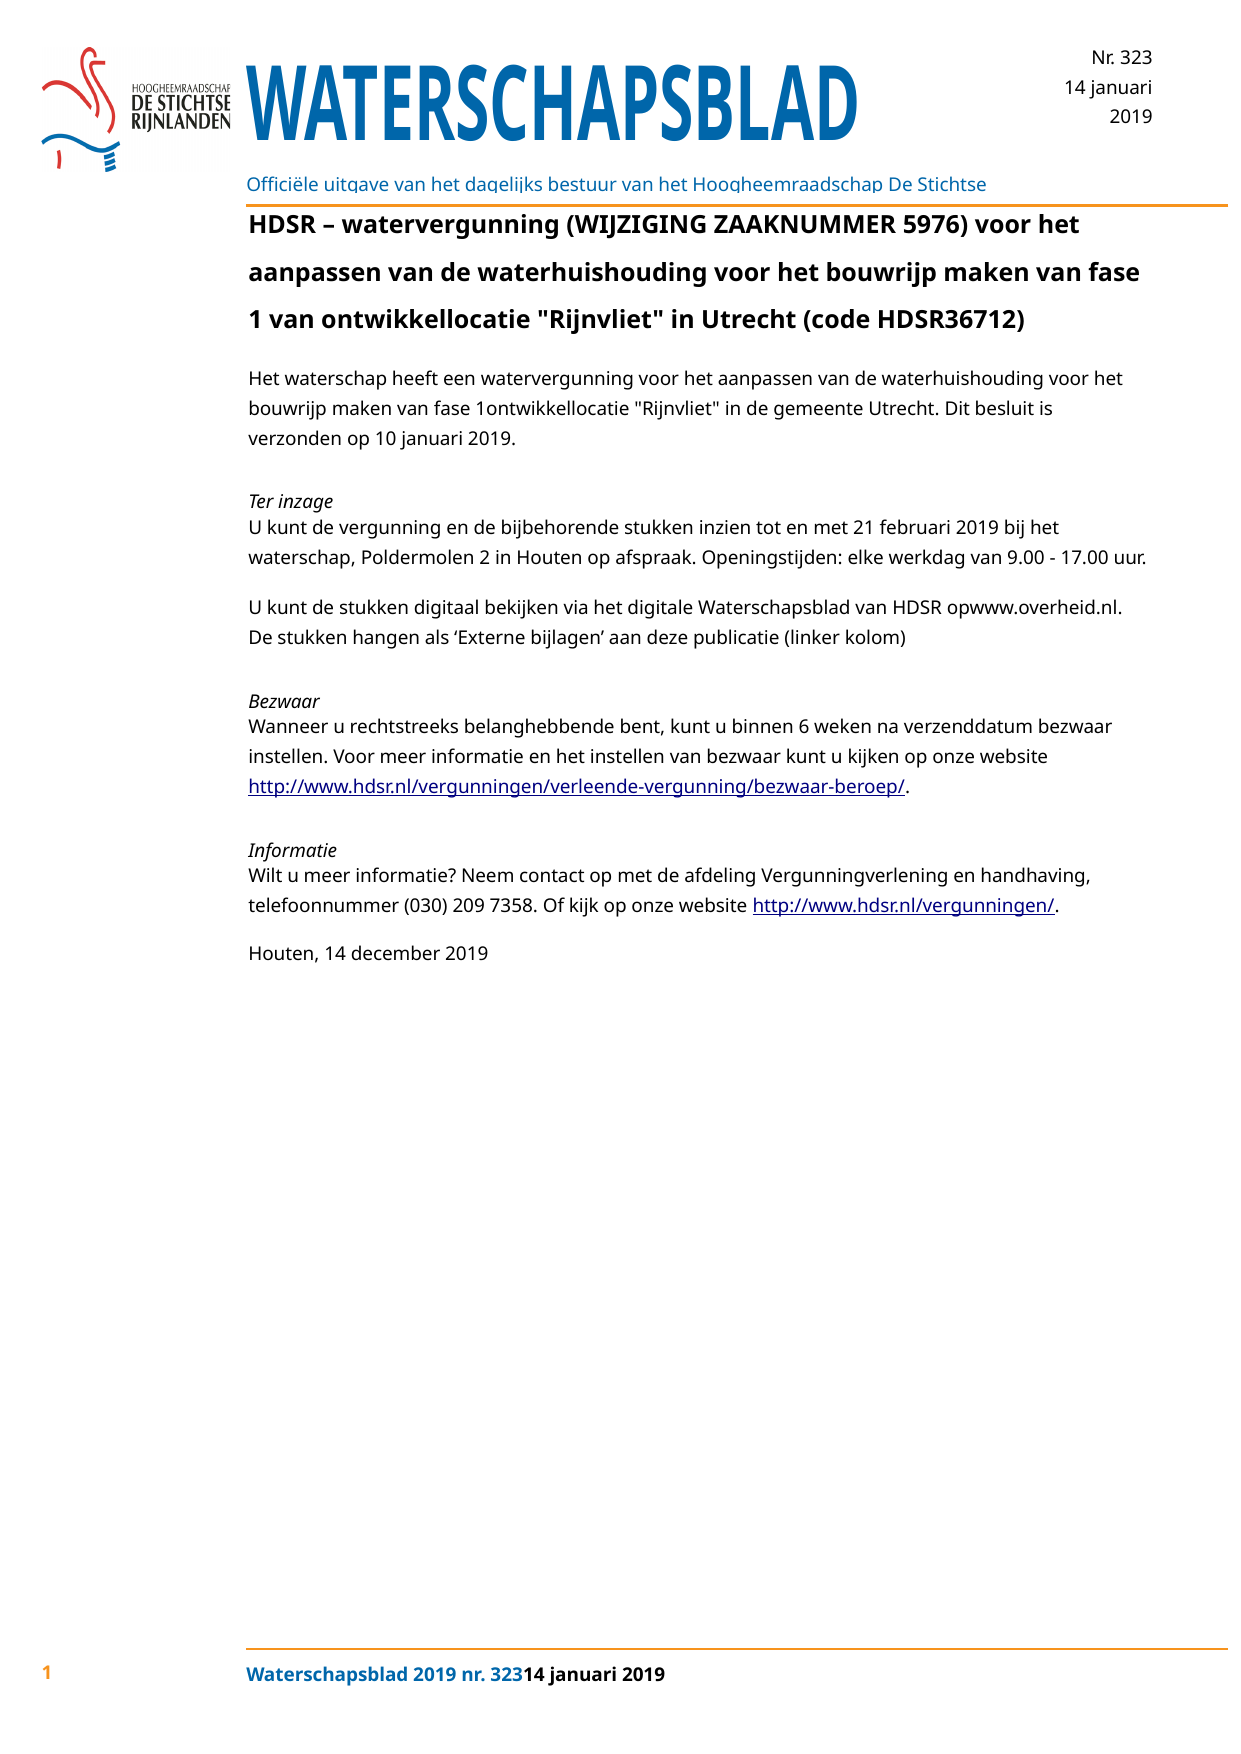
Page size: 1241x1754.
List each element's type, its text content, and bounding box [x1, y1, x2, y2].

text U kunt de stukken digitaal bekijken via het digitale Waterschapsblad van HDSR opwww.overheid.nl. De stukken hangen als ‘Externe bijlagen’ aan deze publicatie (linker kolom) [248, 594, 1152, 650]
text Ter inzage [248, 489, 1152, 514]
text Informatie [248, 837, 1152, 862]
text Houten, 14 december 2019 [248, 940, 1152, 966]
text HDSR – watervergunning (WIJZIGING ZAAKNUMMER 5976) voor het aanpassen van de waterhuishouding voor het bouwrijp maken van fase 1 van ontwikkellocatie "Rijnvliet" in Utrecht (code HDSR36712) [248, 207, 1152, 336]
text Het waterschap heeft een watervergunning voor het aanpassen van de waterhuishouding voor het bouwrijp maken van fase 1ontwikkellocatie "Rijnvliet" in de gemeente Utrecht. Dit besluit is verzonden op 10 januari 2019. [248, 366, 1152, 450]
text Bezwaar [248, 688, 1152, 714]
text Wanneer u rechtstreeks belanghebbende bent, kunt u binnen 6 weken na verzenddatum bezwaar instellen. Voor meer informatie en het instellen van bezwaar kunt u kijken op onze website http://www.hdsr.nl/vergunningen/verleende-vergunning/bezwaar-beroep/. [248, 714, 1152, 798]
picture [41, 47, 231, 172]
text U kunt de vergunning en de bijbehorende stukken inzien tot en met 21 februari 2019 bij het waterschap, Poldermolen 2 in Houten op afspraak. Openingstijden: elke werkdag van 9.00 - 17.00 uur. [248, 514, 1152, 570]
text Wilt u meer informatie? Neem contact op met de afdeling Vergunningverlening en handhaving, telefoonnummer (030) 209 7358. Of kijk op onze website http://www.hdsr.nl/vergunningen/. [248, 862, 1152, 918]
